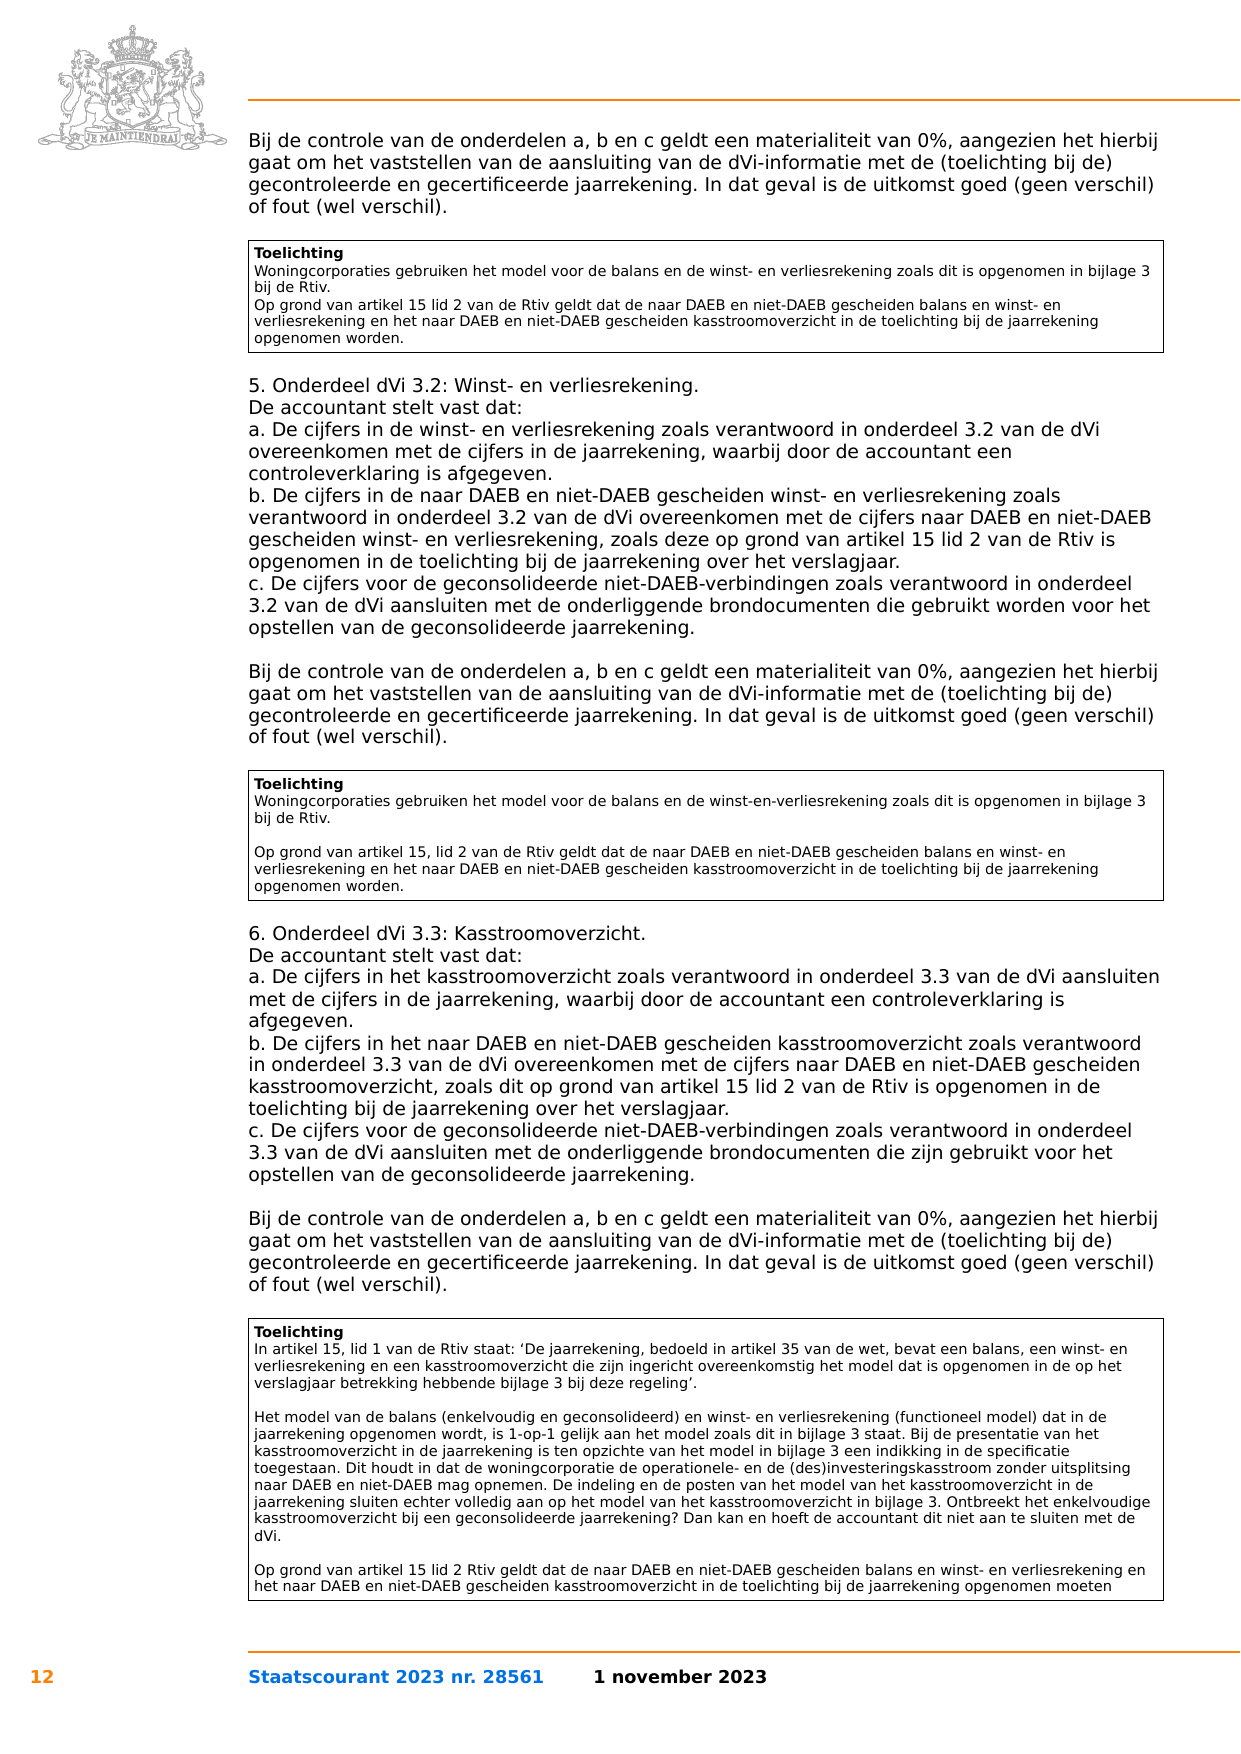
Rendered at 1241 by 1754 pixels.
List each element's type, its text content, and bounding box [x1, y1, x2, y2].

table_header Toelichting [249, 241, 1163, 262]
table_header Toelichting [249, 771, 1163, 793]
text Bij de controle van de onderdelen a, b en c geldt een materialiteit van 0%, aangezien het hierbij gaat om het vaststellen van de aansluiting van de dVi-informatie met de (toelichting bij de) gecontroleerde en gecertificeerde jaarrekening. In dat geval is de uitkomst goed (geen verschil) of fout (wel verschil). [248, 1208, 1163, 1296]
text De accountant stelt vast dat: [248, 397, 1163, 419]
text b. De cijfers in de naar DAEB en niet-DAEB gescheiden winst- en verliesrekening zoals verantwoord in onderdeel 3.2 van de dVi overeenkomen met de cijfers naar DAEB en niet-DAEB gescheiden winst- en verliesrekening, zoals deze op grond van artikel 15 lid 2 van de Rtiv is opgenomen in de toelichting bij de jaarrekening over het verslagjaar. [248, 485, 1163, 573]
table_cell [249, 1544, 1163, 1561]
text c. De cijfers voor de geconsolideerde niet-DAEB-verbindingen zoals verantwoord in onderdeel 3.2 van de dVi aansluiten met de onderliggende brondocumenten die gebruikt worden voor het opstellen van de geconsolideerde jaarrekening. [248, 573, 1163, 639]
table_cell Het model van de balans (enkelvoudig en geconsolideerd) en winst- en verliesrekening (functioneel model) dat in de jaarrekening opgenomen wordt, is 1-op-1 gelijk aan het model zoals dit in bijlage 3 staat. Bij de presentatie van het kasstroomoverzicht in de jaarrekening is ten opzichte van het model in bijlage 3 een indikking in de specificatie toegestaan. Dit houdt in dat de woningcorporatie de operationele- en de (des)investeringskasstroom zonder uitsplitsing naar DAEB en niet-DAEB mag opnemen. De indeling en de posten van het model van het kasstroomoverzicht in de jaarrekening sluiten echter volledig aan op het model van het kasstroomoverzicht in bijlage 3. Ontbreekt het enkelvoudige kasstroomoverzicht bij een geconsolideerde jaarrekening? Dan kan en hoeft de accountant dit niet aan te sluiten met de dVi. [249, 1409, 1163, 1544]
text 5. Onderdeel dVi 3.2: Winst- en verliesrekening. [248, 375, 1163, 397]
table_cell [249, 1392, 1163, 1408]
text c. De cijfers voor de geconsolideerde niet-DAEB-verbindingen zoals verantwoord in onderdeel 3.3 van de dVi aansluiten met de onderliggende brondocumenten die zijn gebruikt voor het opstellen van de geconsolideerde jaarrekening. [248, 1120, 1163, 1186]
table_cell Op grond van artikel 15 lid 2 Rtiv geldt dat de naar DAEB en niet-DAEB gescheiden balans en winst- en verliesrekening en het naar DAEB en niet-DAEB gescheiden kasstroomoverzicht in de toelichting bij de jaarrekening opgenomen moeten [249, 1561, 1163, 1600]
table_cell Op grond van artikel 15, lid 2 van de Rtiv geldt dat de naar DAEB en niet-DAEB gescheiden balans en winst- en verliesrekening en het naar DAEB en niet-DAEB gescheiden kasstroomoverzicht in de toelichting bij de jaarrekening opgenomen worden. [249, 844, 1163, 899]
text a. De cijfers in de winst- en verliesrekening zoals verantwoord in onderdeel 3.2 van de dVi overeenkomen met de cijfers in de jaarrekening, waarbij door de accountant een controleverklaring is afgegeven. [248, 419, 1163, 485]
table_cell [249, 827, 1163, 844]
text Bij de controle van de onderdelen a, b en c geldt een materialiteit van 0%, aangezien het hierbij gaat om het vaststellen van de aansluiting van de dVi-informatie met de (toelichting bij de) gecontroleerde en gecertificeerde jaarrekening. In dat geval is de uitkomst goed (geen verschil) of fout (wel verschil). [248, 130, 1163, 218]
text De accountant stelt vast dat: [248, 944, 1163, 966]
text b. De cijfers in het naar DAEB en niet-DAEB gescheiden kasstroomoverzicht zoals verantwoord in onderdeel 3.3 van de dVi overeenkomen met de cijfers naar DAEB en niet-DAEB gescheiden kasstroomoverzicht, zoals dit op grond van artikel 15 lid 2 van de Rtiv is opgenomen in de toelichting bij de jaarrekening over het verslagjaar. [248, 1032, 1163, 1120]
text a. De cijfers in het kasstroomoverzicht zoals verantwoord in onderdeel 3.3 van de dVi aansluiten met de cijfers in de jaarrekening, waarbij door de accountant een controleverklaring is afgegeven. [248, 966, 1163, 1032]
table_cell Op grond van artikel 15 lid 2 van de Rtiv geldt dat de naar DAEB en niet-DAEB gescheiden balans en winst- en verliesrekening en het naar DAEB en niet-DAEB gescheiden kasstroomoverzicht in de toelichting bij de jaarrekening opgenomen worden. [249, 296, 1163, 352]
text Bij de controle van de onderdelen a, b en c geldt een materialiteit van 0%, aangezien het hierbij gaat om het vaststellen van de aansluiting van de dVi-informatie met de (toelichting bij de) gecontroleerde en gecertificeerde jaarrekening. In dat geval is de uitkomst goed (geen verschil) of fout (wel verschil). [248, 661, 1163, 748]
text 6. Onderdeel dVi 3.3: Kasstroomoverzicht. [248, 922, 1163, 944]
picture [38, 25, 227, 150]
table_cell In artikel 15, lid 1 van de Rtiv staat: ‘De jaarrekening, bedoeld in artikel 35 van de wet, bevat een balans, een winst- en verliesrekening en een kasstroomoverzicht die zijn ingericht overeenkomstig het model dat is opgenomen in de op het verslagjaar betrekking hebbende bijlage 3 bij deze regeling’. [249, 1341, 1163, 1392]
table_cell Woningcorporaties gebruiken het model voor de balans en de winst- en verliesrekening zoals dit is opgenomen in bijlage 3 bij de Rtiv. [249, 263, 1163, 296]
table_header Toelichting [249, 1319, 1163, 1341]
table_cell Woningcorporaties gebruiken het model voor de balans en de winst-en-verliesrekening zoals dit is opgenomen in bijlage 3 bij de Rtiv. [249, 793, 1163, 827]
